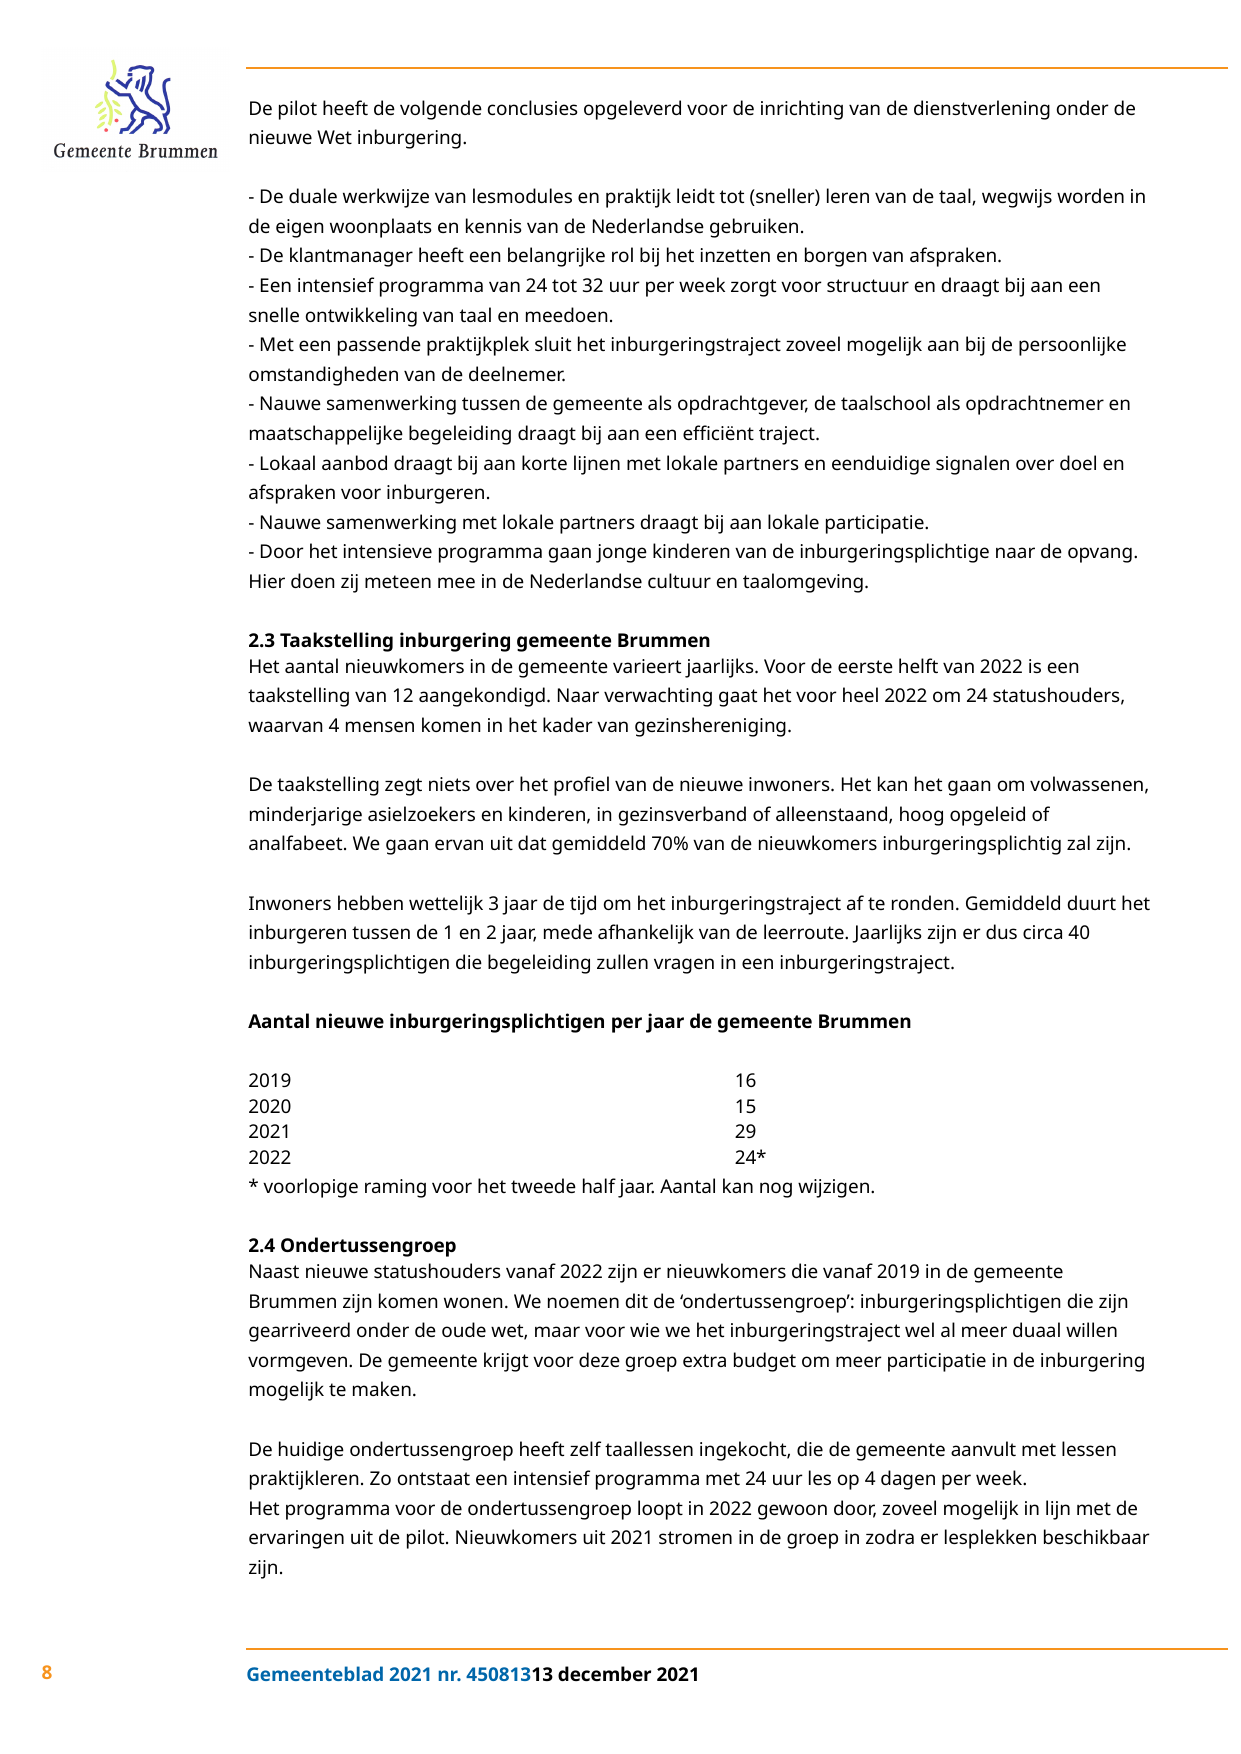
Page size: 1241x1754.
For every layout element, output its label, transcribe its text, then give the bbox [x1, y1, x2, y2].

text Het programma voor de ondertussengroep loopt in 2022 gewoon door, zoveel mogelijk in lijn met de ervaringen uit de pilot. Nieuwkomers uit 2021 stromen in de groep in zodra er lesplekken beschikbaar zijn. [248, 1495, 1152, 1580]
text - Nauwe samenwerking met lokale partners draagt bij aan lokale participatie. [248, 509, 1152, 535]
text - Nauwe samenwerking tussen de gemeente als opdrachtgever, de taalschool als opdrachtnemer en maatschappelijke begeleiding draagt bij aan een efficiënt traject. [248, 391, 1152, 446]
table_header 2019 [248, 1067, 734, 1093]
table_cell 2021 [248, 1119, 734, 1144]
table_cell 2022 [248, 1145, 734, 1170]
text De huidige ondertussengroep heeft zelf taallessen ingekocht, die de gemeente aanvult met lessen praktijkleren. Zo ontstaat een intensief programma met 24 uur les op 4 dagen per week. [248, 1436, 1152, 1491]
table_cell 15 [735, 1093, 1152, 1119]
text - De duale werkwijze van lesmodules en praktijk leidt tot (sneller) leren van de taal, wegwijs worden in de eigen woonplaats en kennis van de Nederlandse gebruiken. [248, 183, 1152, 239]
table_cell 24* [735, 1145, 1152, 1170]
text Het aantal nieuwkomers in de gemeente varieert jaarlijks. Voor de eerste helft van 2022 is een taakstelling van 12 aangekondigd. Naar verwachting gaat het voor heel 2022 om 24 statushouders, waarvan 4 mensen komen in het kader van gezinshereniging. [248, 653, 1152, 738]
text - Lokaal aanbod draagt bij aan korte lijnen met lokale partners en eenduidige signalen over doel en afspraken voor inburgeren. [248, 450, 1152, 505]
table_cell 29 [735, 1119, 1152, 1144]
table_cell 2020 [248, 1093, 734, 1119]
text 2.4 Ondertussengroep [248, 1233, 1152, 1258]
text * voorlopige raming voor het tweede half jaar. Aantal kan nog wijzigen. [248, 1173, 1152, 1199]
text De pilot heeft de volgende conclusies opgeleverd voor de inrichting van de dienstverlening onder de nieuwe Wet inburgering. [248, 95, 1152, 150]
text De taakstelling zegt niets over het profiel van de nieuwe inwoners. Het kan het gaan om volwassenen, minderjarige asielzoekers en kinderen, in gezinsverband of alleenstaand, hoog opgeleid of analfabeet. We gaan ervan uit dat gemiddeld 70% van de nieuwkomers inburgeringsplichtig zal zijn. [248, 771, 1152, 856]
text - Met een passende praktijkplek sluit het inburgeringstraject zoveel mogelijk aan bij de persoonlijke omstandigheden van de deelnemer. [248, 331, 1152, 387]
text 2.3 Taakstelling inburgering gemeente Brummen [248, 627, 1152, 653]
text Inwoners hebben wettelijk 3 jaar de tijd om het inburgeringstraject af te ronden. Gemiddeld duurt het inburgeren tussen de 1 en 2 jaar, mede afhankelijk van de leerroute. Jaarlijks zijn er dus circa 40 inburgeringsplichtigen die begeleiding zullen vragen in een inburgeringstraject. [248, 890, 1152, 974]
text Naast nieuwe statushouders vanaf 2022 zijn er nieuwkomers die vanaf 2019 in de gemeente Brummen zijn komen wonen. We noemen dit de ‘ondertussengroep’: inburgeringsplichtigen die zijn gearriveerd onder de oude wet, maar voor wie we het inburgeringstraject wel al meer duaal willen vormgeven. De gemeente krijgt voor deze groep extra budget om meer participatie in de inburgering mogelijk te maken. [248, 1258, 1152, 1402]
text - Door het intensieve programma gaan jonge kinderen van de inburgeringsplichtige naar de opvang. Hier doen zij meteen mee in de Nederlandse cultuur en taalomgeving. [248, 538, 1152, 594]
picture [41, 47, 231, 172]
text - Een intensief programma van 24 tot 32 uur per week zorgt voor structuur en draagt bij aan een snelle ontwikkeling van taal en meedoen. [248, 272, 1152, 328]
text - De klantmanager heeft een belangrijke rol bij het inzetten en borgen van afspraken. [248, 243, 1152, 268]
table_header 16 [735, 1067, 1152, 1093]
text Aantal nieuwe inburgeringsplichtigen per jaar de gemeente Brummen [248, 1008, 1152, 1034]
